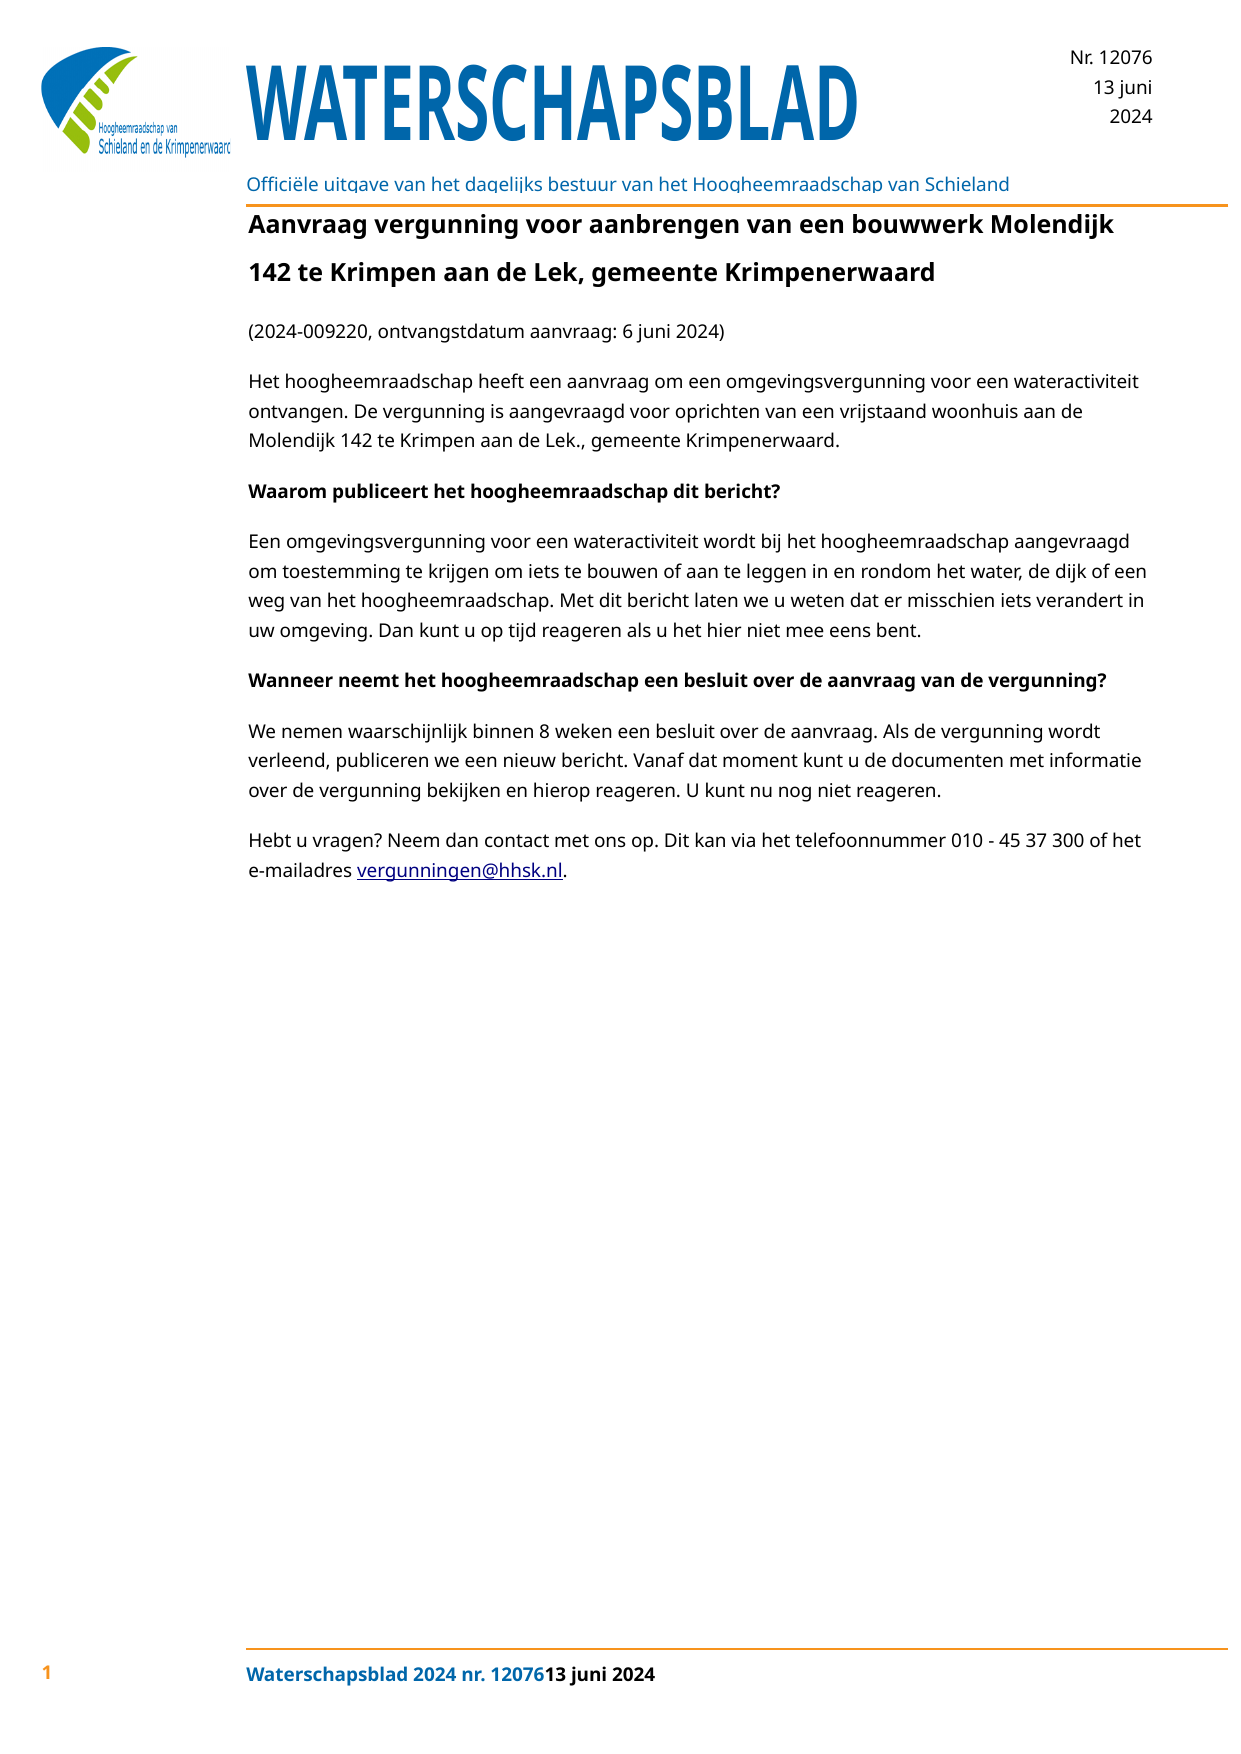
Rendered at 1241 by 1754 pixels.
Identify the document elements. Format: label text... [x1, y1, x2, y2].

text Wanneer neemt het hoogheemraadschap een besluit over de aanvraag van de vergunning? [248, 667, 1152, 693]
text Een omgevingsvergunning voor een wateractiviteit wordt bij het hoogheemraadschap aangevraagd om toestemming te krijgen om iets te bouwen of aan te leggen in en rondom het water, de dijk of een weg van het hoogheemraadschap. Met dit bericht laten we u weten dat er misschien iets verandert in uw omgeving. Dan kunt u op tijd reageren als u het hier niet mee eens bent. [248, 528, 1152, 643]
text Waarom publiceert het hoogheemraadschap dit bericht? [248, 478, 1152, 504]
text Het hoogheemraadschap heeft een aanvraag om een omgevingsvergunning voor een wateractiviteit ontvangen. De vergunning is aangevraagd voor oprichten van een vrijstaand woonhuis aan de Molendijk 142 te Krimpen aan de Lek., gemeente Krimpenerwaard. [248, 368, 1152, 453]
text We nemen waarschijnlijk binnen 8 weken een besluit over de aanvraag. Als de vergunning wordt verleend, publiceren we een nieuw bericht. Vanaf dat moment kunt u de documenten met informatie over de vergunning bekijken en hierop reageren. U kunt nu nog niet reageren. [248, 718, 1152, 803]
text Hebt u vragen? Neem dan contact met ons op. Dit kan via het telefoonnummer 010 - 45 37 300 of het e-mailadres vergunningen@hhsk.nl. [248, 827, 1152, 883]
picture [41, 47, 231, 172]
text (2024-009220, ontvangstdatum aanvraag: 6 juni 2024) [248, 318, 1152, 344]
text Aanvraag vergunning voor aanbrengen van een bouwwerk Molendijk 142 te Krimpen aan de Lek, gemeente Krimpenerwaard [248, 207, 1152, 288]
